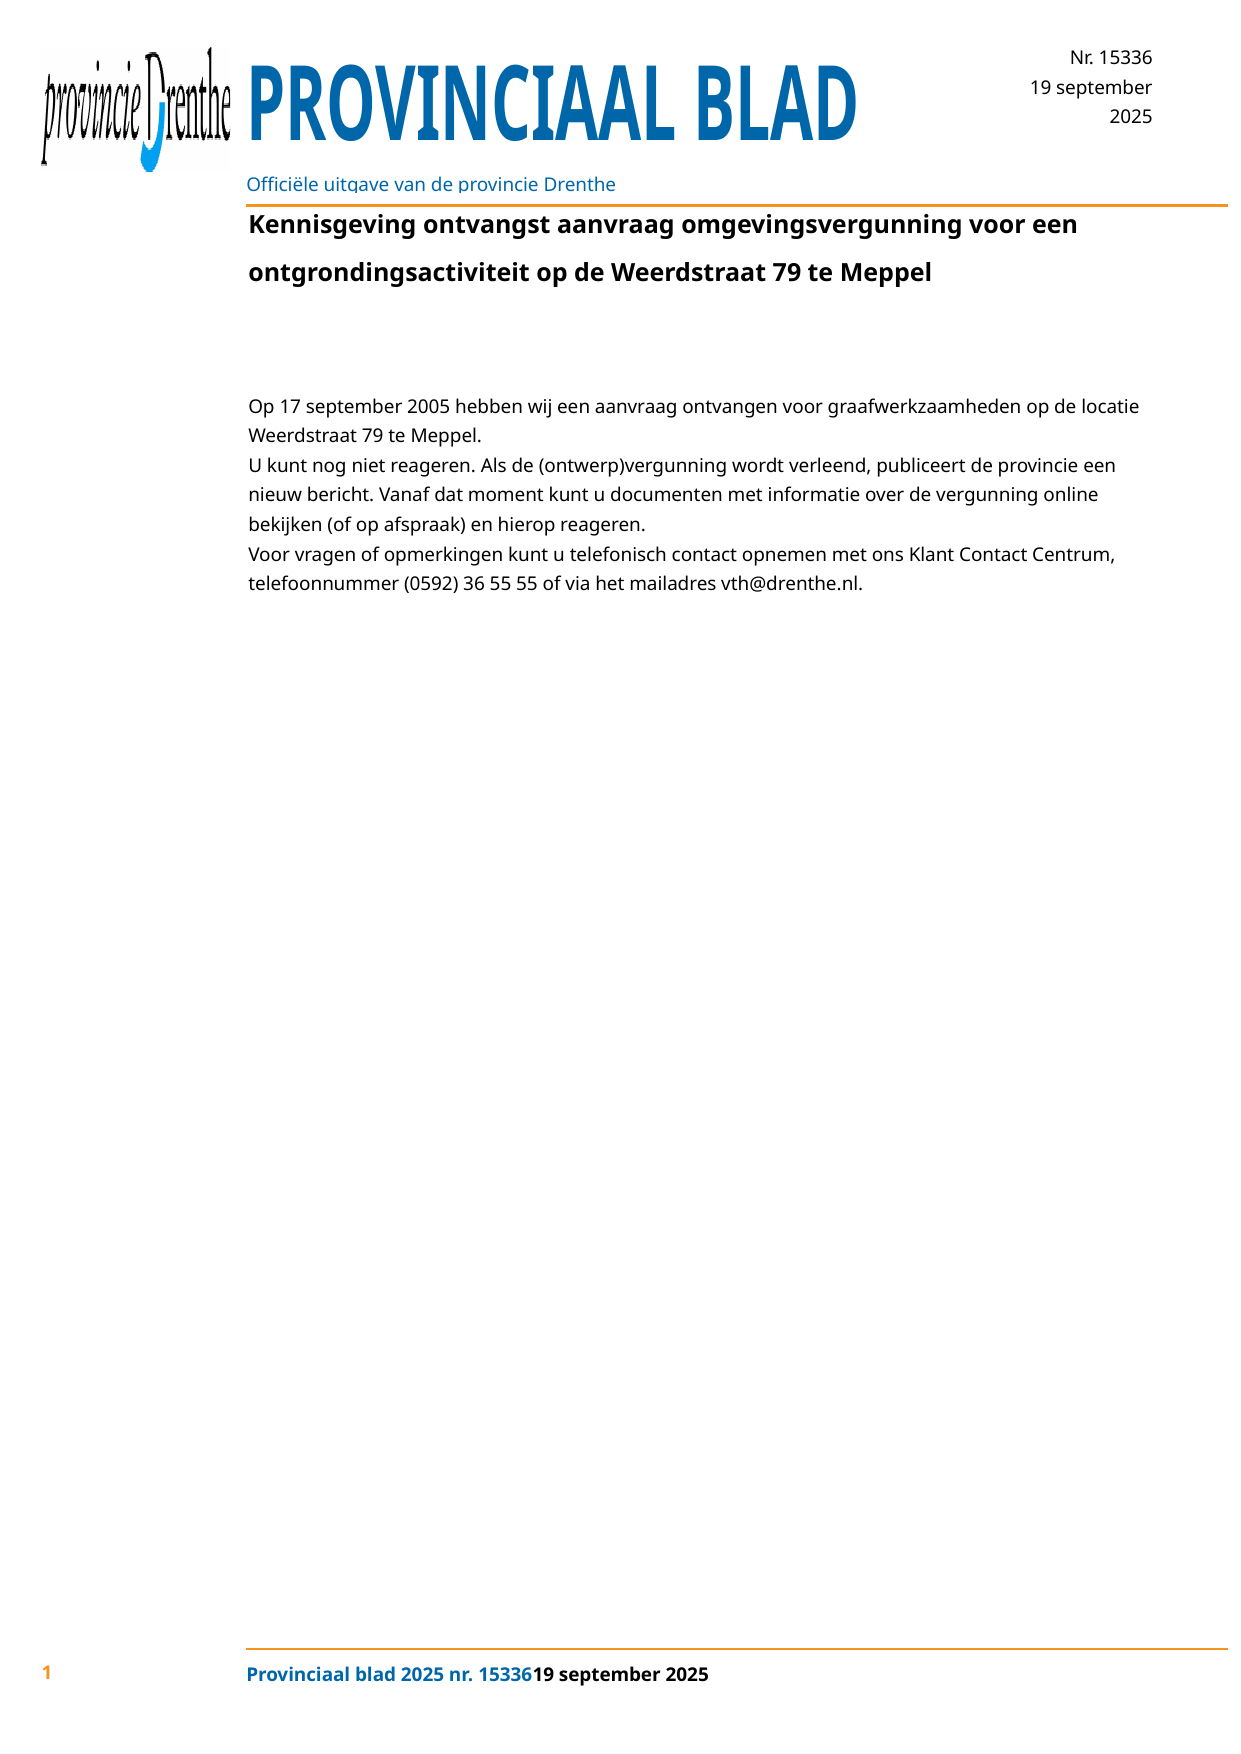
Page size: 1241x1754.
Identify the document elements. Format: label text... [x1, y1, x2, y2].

text Voor vragen of opmerkingen kunt u telefonisch contact opnemen met ons Klant Contact Centrum, telefoonnummer (0592) 36 55 55 of via het mailadres vth@drenthe.nl. [248, 541, 1152, 596]
text Kennisgeving ontvangst aanvraag omgevingsvergunning voor een ontgrondingsactiviteit op de Weerdstraat 79 te Meppel [248, 207, 1152, 288]
picture [41, 47, 231, 172]
text Op 17 september 2005 hebben wij een aanvraag ontvangen voor graafwerkzaamheden op de locatie Weerdstraat 79 te Meppel. [248, 393, 1152, 448]
text U kunt nog niet reageren. Als de (ontwerp)vergunning wordt verleend, publiceert de provincie een nieuw bericht. Vanaf dat moment kunt u documenten met informatie over de vergunning online bekijken (of op afspraak) en hierop reageren. [248, 452, 1152, 537]
